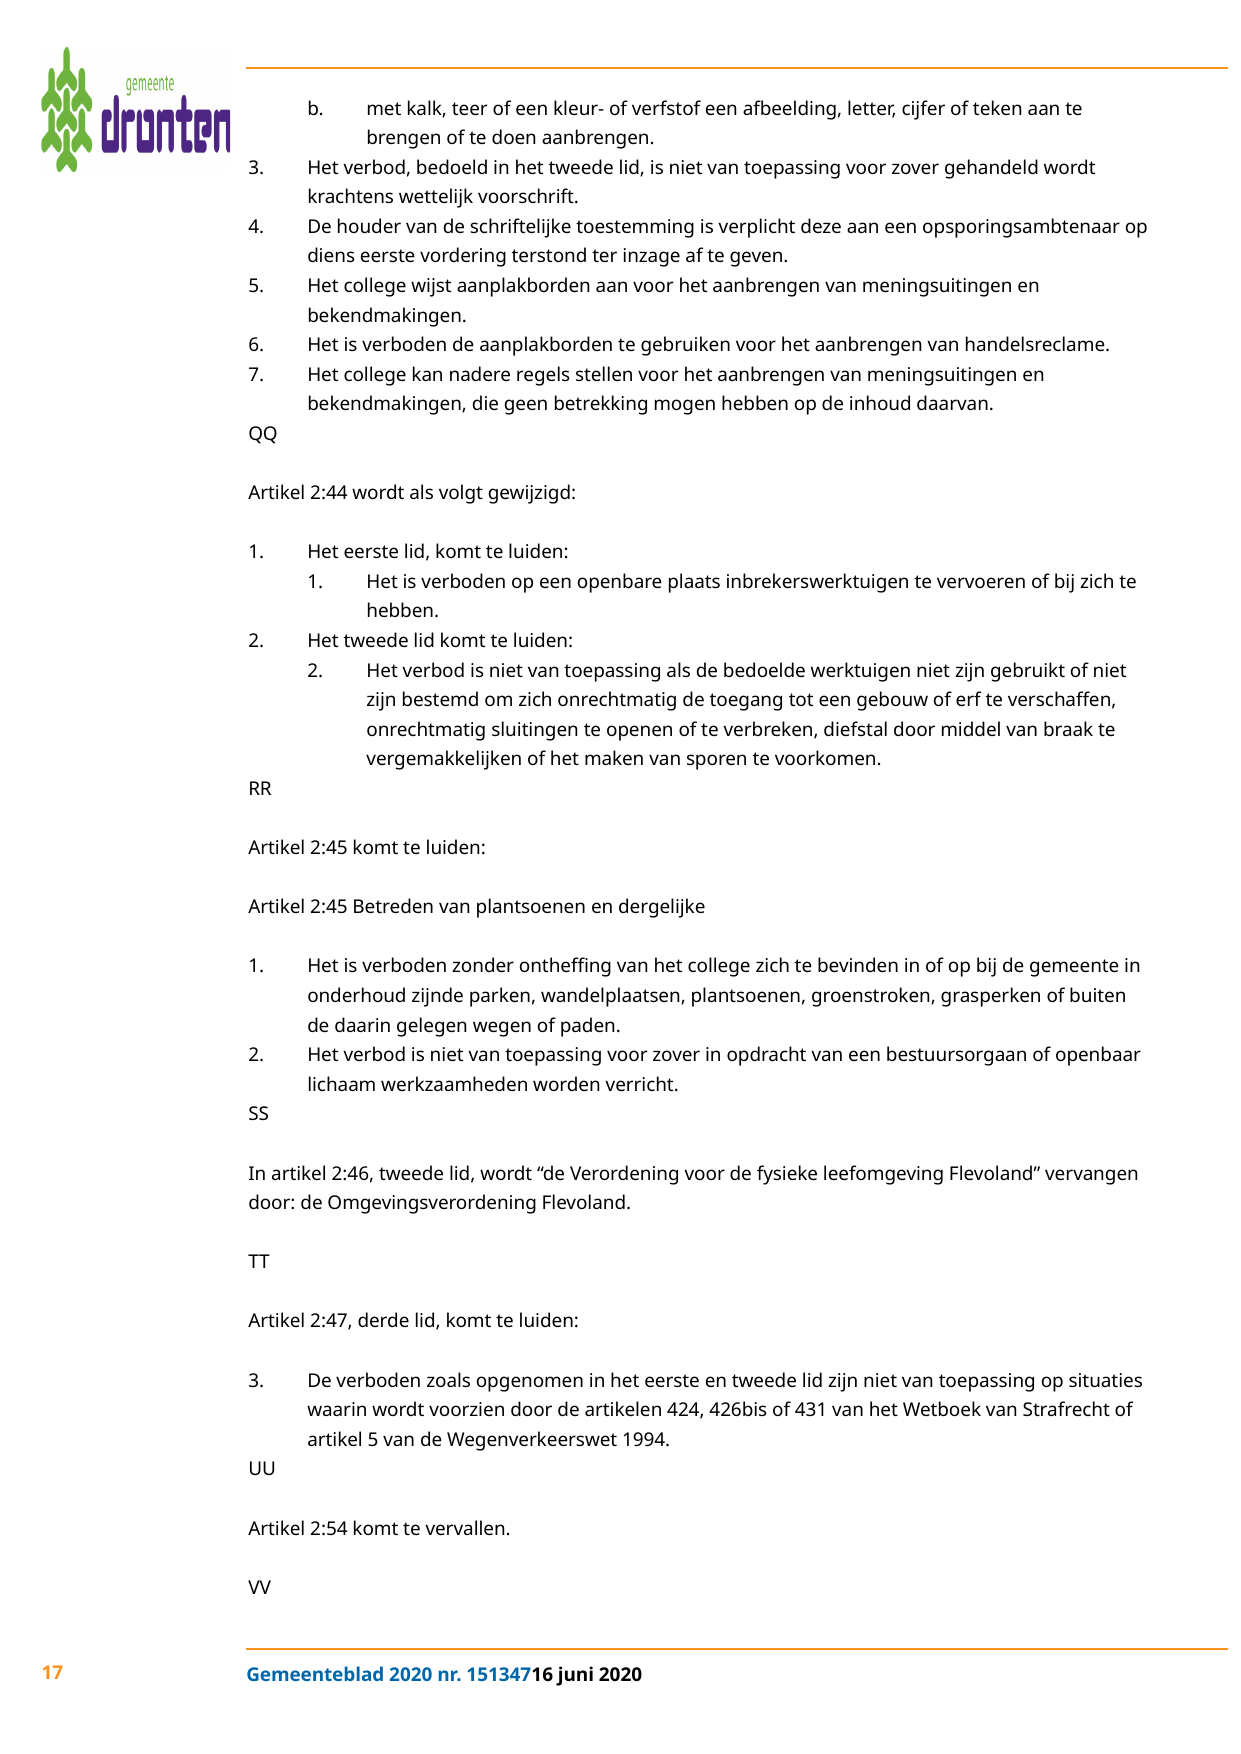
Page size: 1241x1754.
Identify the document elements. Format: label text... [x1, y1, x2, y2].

list De houder van de schriftelijke toestemming is verplicht deze aan een opsporingsambtenaar op diens eerste vordering terstond ter inzage af te geven. [248, 213, 1152, 268]
list met kalk, teer of een kleur- of verfstof een afbeelding, letter, cijfer of teken aan te brengen of te doen aanbrengen. [307, 95, 1152, 150]
list Het is verboden de aanplakborden te gebruiken voor het aanbrengen van handelsreclame. [248, 331, 1152, 357]
list Het verbod is niet van toepassing als de bedoelde werktuigen niet zijn gebruikt of niet zijn bestemd om zich onrechtmatig de toegang tot een gebouw of erf te verschaffen, onrechtmatig sluitingen te openen of te verbreken, diefstal door middel van braak te vergemakkelijken of het maken van sporen te voorkomen. [307, 657, 1152, 771]
text QQ [248, 420, 1152, 446]
text Artikel 2:45 Betreden van plantsoenen en dergelijke [248, 893, 1152, 919]
list Het college wijst aanplakborden aan voor het aanbrengen van meningsuitingen en bekendmakingen. [248, 272, 1152, 328]
text VV [248, 1574, 1152, 1600]
text In artikel 2:46, tweede lid, wordt “de Verordening voor de fysieke leefomgeving Flevoland” vervangen door: de Omgevingsverordening Flevoland. [248, 1160, 1152, 1215]
text Artikel 2:44 wordt als volgt gewijzigd: [248, 479, 1152, 505]
text Artikel 2:54 komt te vervallen. [248, 1515, 1152, 1541]
list Het tweede lid komt te luiden: [248, 627, 1152, 653]
list De verboden zoals opgenomen in het eerste en tweede lid zijn niet van toepassing op situaties waarin wordt voorzien door de artikelen 424, 426bis of 431 van het Wetboek van Strafrecht of artikel 5 van de Wegenverkeerswet 1994. [248, 1367, 1152, 1452]
text SS [248, 1101, 1152, 1126]
text RR [248, 775, 1152, 801]
list Het is verboden zonder ontheffing van het college zich te bevinden in of op bij de gemeente in onderhoud zijnde parken, wandelplaatsen, plantsoenen, groenstroken, grasperken of buiten de daarin gelegen wegen of paden. [248, 953, 1152, 1038]
list Het is verboden op een openbare plaats inbrekerswerktuigen te vervoeren of bij zich te hebben. [307, 568, 1152, 623]
picture [41, 47, 231, 172]
text Artikel 2:47, derde lid, komt te luiden: [248, 1308, 1152, 1333]
text UU [248, 1456, 1152, 1481]
text Artikel 2:45 komt te luiden: [248, 834, 1152, 860]
list Het verbod, bedoeld in het tweede lid, is niet van toepassing voor zover gehandeld wordt krachtens wettelijk voorschrift. [248, 154, 1152, 209]
list Het eerste lid, komt te luiden: [248, 538, 1152, 564]
list Het college kan nadere regels stellen voor het aanbrengen van meningsuitingen en bekendmakingen, die geen betrekking mogen hebben op de inhoud daarvan. [248, 361, 1152, 416]
list Het verbod is niet van toepassing voor zover in opdracht van een bestuursorgaan of openbaar lichaam werkzaamheden worden verricht. [248, 1041, 1152, 1097]
text TT [248, 1248, 1152, 1274]
